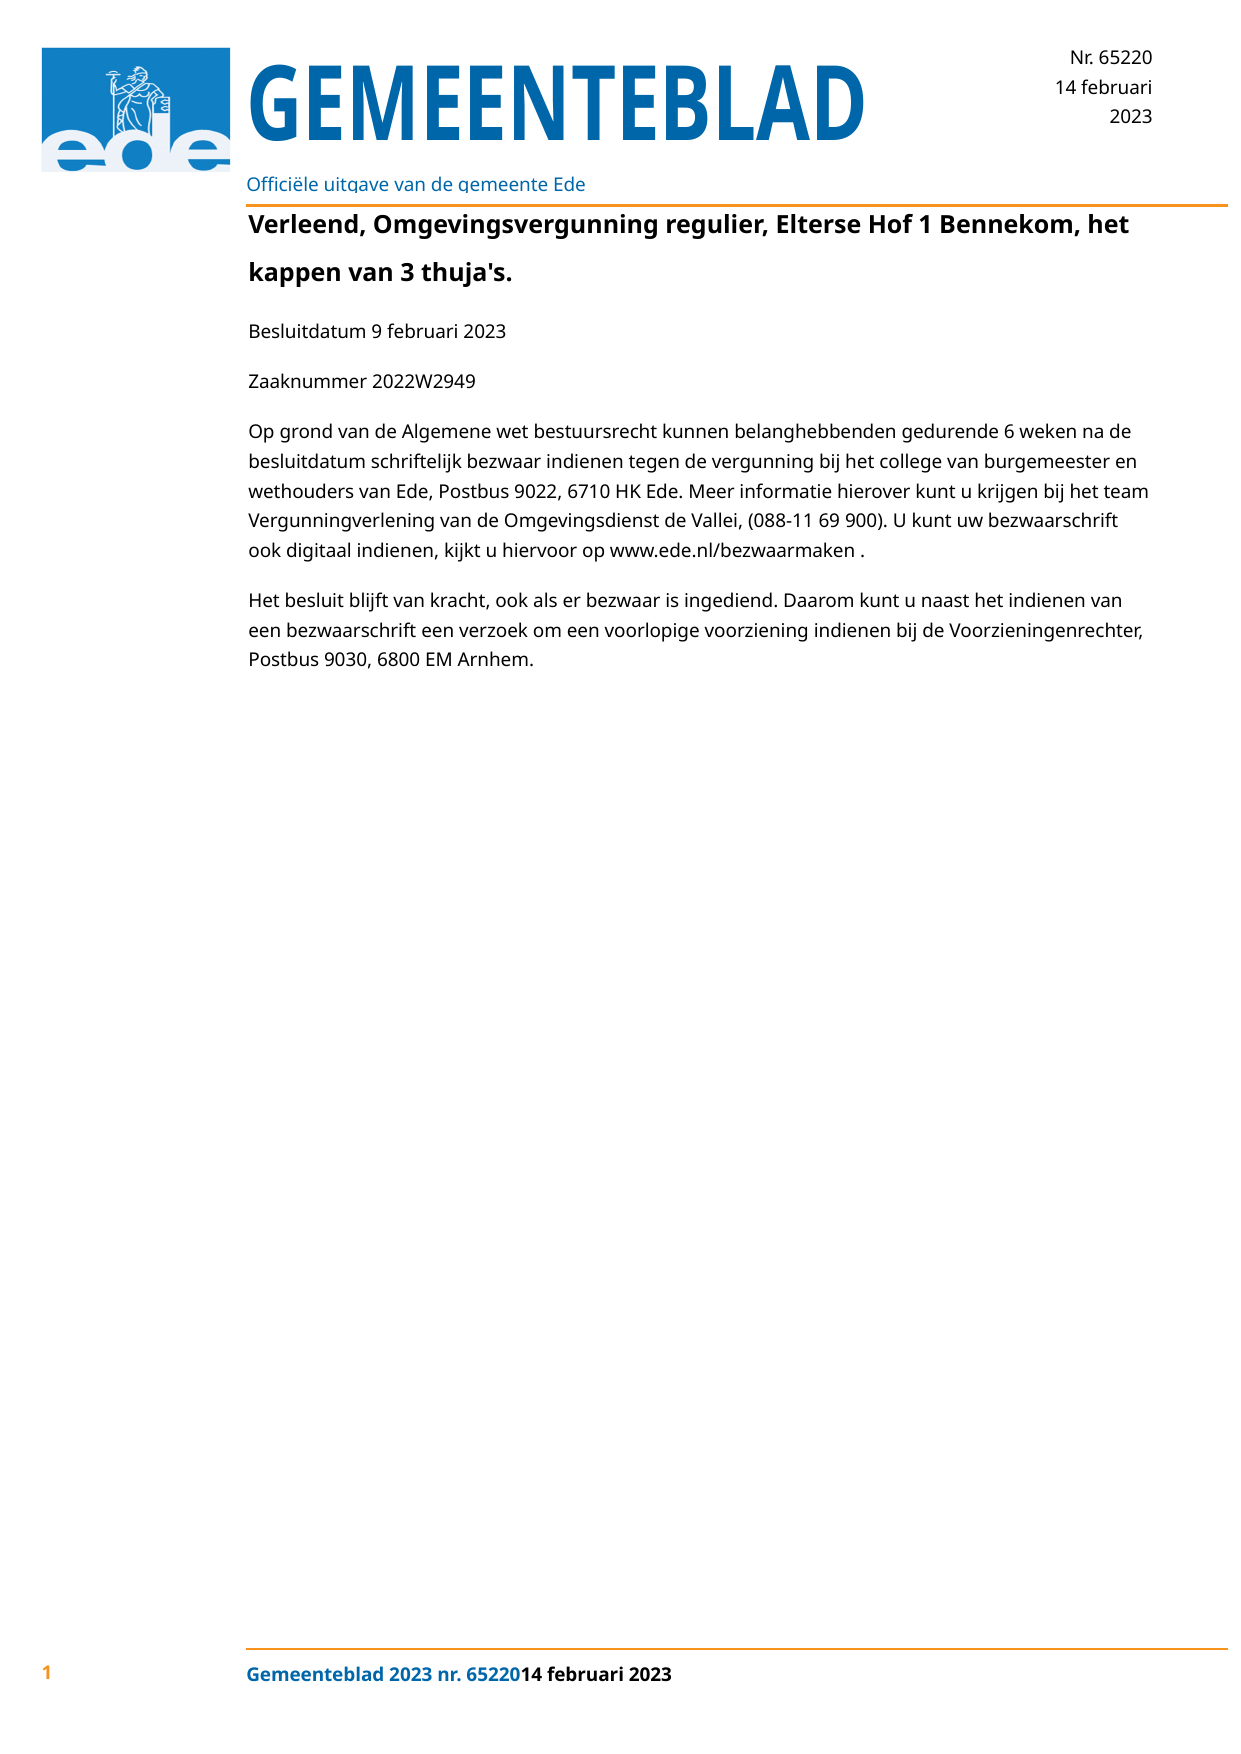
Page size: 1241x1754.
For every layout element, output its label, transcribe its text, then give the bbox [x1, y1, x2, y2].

text Verleend, Omgevingsvergunning regulier, Elterse Hof 1 Bennekom, het kappen van 3 thuja's. [248, 207, 1152, 288]
text Zaaknummer 2022W2949 [248, 368, 1152, 394]
picture [41, 47, 231, 172]
text Op grond van de Algemene wet bestuursrecht kunnen belanghebbenden gedurende 6 weken na de besluitdatum schriftelijk bezwaar indienen tegen de vergunning bij het college van burgemeester en wethouders van Ede, Postbus 9022, 6710 HK Ede. Meer informatie hierover kunt u krijgen bij het team Vergunningverlening van de Omgevingsdienst de Vallei, (088-11 69 900). U kunt uw bezwaarschrift ook digitaal indienen, kijkt u hiervoor op www.ede.nl/bezwaarmaken . [248, 419, 1152, 563]
text Het besluit blijft van kracht, ook als er bezwaar is ingediend. Daarom kunt u naast het indienen van een bezwaarschrift een verzoek om een voorlopige voorziening indienen bij de Voorzieningenrechter, Postbus 9030, 6800 EM Arnhem. [248, 587, 1152, 672]
text Besluitdatum 9 februari 2023 [248, 318, 1152, 344]
